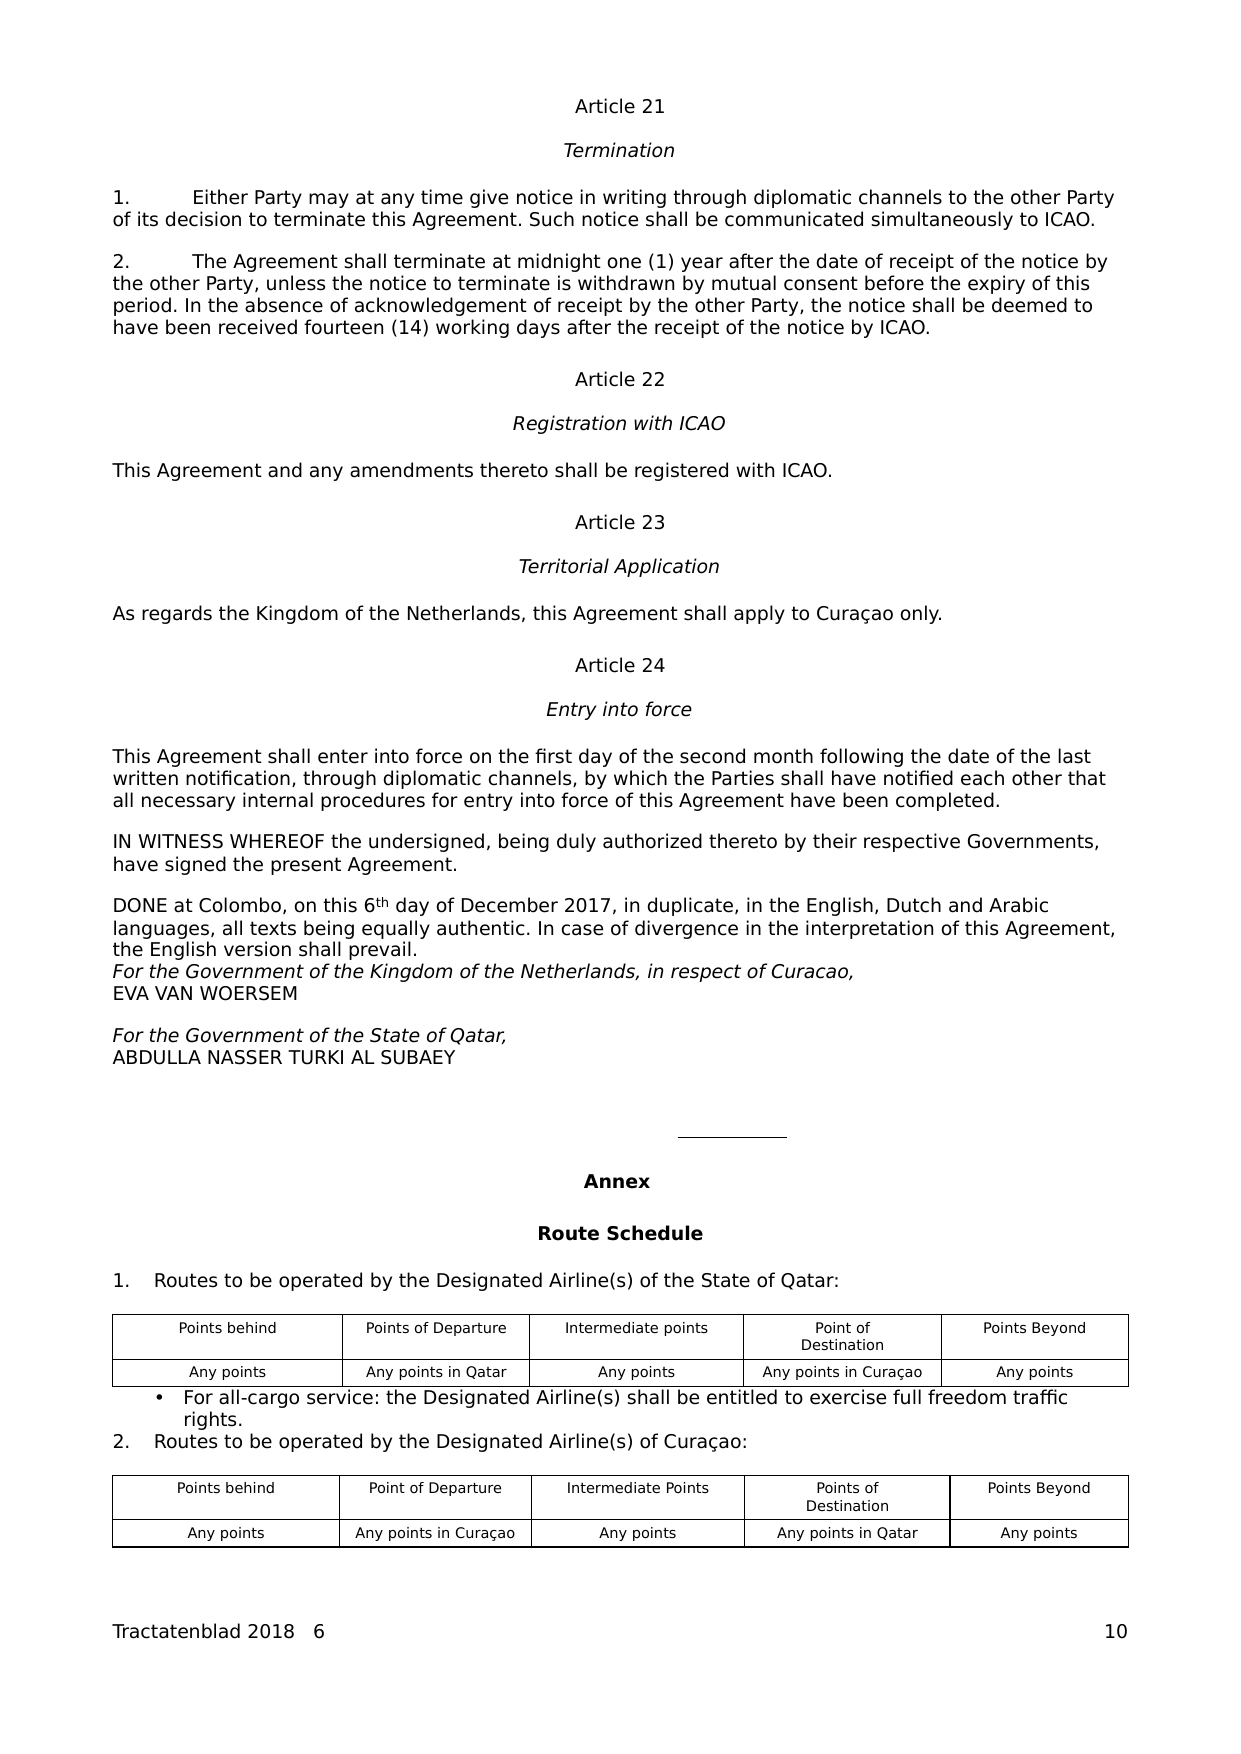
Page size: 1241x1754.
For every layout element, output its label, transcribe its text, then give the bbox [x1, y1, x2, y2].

text For the Government of the State of Qatar, ABDULLA NASSER TURKI AL SUBAEY [112, 1025, 1128, 1069]
text As regards the Kingdom of the Netherlands, this Agreement shall apply to Curaçao only. [112, 603, 1128, 624]
subtitle Annex [112, 1171, 1128, 1193]
table_cell Any points in Curaçao [340, 1520, 531, 1546]
table_header Points behind [113, 1315, 342, 1358]
table_cell Any points in Curaçao [744, 1360, 941, 1386]
table_cell Any points [113, 1360, 342, 1386]
table_cell Any points in Qatar [343, 1360, 529, 1386]
table_header Points Beyond [951, 1476, 1128, 1519]
text • For all-cargo service: the Designated Airline(s) shall be entitled to exercise full freedom traffic rights. [153, 1387, 1128, 1431]
table_cell Any points [942, 1360, 1128, 1386]
text IN WITNESS WHEREOF the undersigned, being duly authorized thereto by their respective Governments, have signed the present Agreement. [112, 831, 1128, 875]
table_header Points of Destination [745, 1476, 949, 1519]
subtitle Article 23 Territorial Application [112, 512, 1128, 578]
text This Agreement shall enter into force on the first day of the second month following the date of the last written notification, through diplomatic channels, by which the Parties shall have notified each other that all necessary internal procedures for entry into force of this Agreement have been completed. [112, 746, 1128, 811]
text 2. Routes to be operated by the Designated Airline(s) of Curaçao: [112, 1431, 1128, 1453]
table_header Points behind [113, 1476, 339, 1519]
table_header Point of Departure [340, 1476, 531, 1519]
table_header Intermediate Points [532, 1476, 744, 1519]
table_header Intermediate points [530, 1315, 743, 1358]
subtitle Article 21 Termination [112, 96, 1128, 162]
subtitle Route Schedule [112, 1223, 1128, 1245]
text 1. Routes to be operated by the Designated Airline(s) of the State of Qatar: [112, 1270, 1128, 1292]
table_header Points of Departure [343, 1315, 529, 1358]
table_cell Any points [951, 1520, 1128, 1546]
text 1. Either Party may at any time give notice in writing through diplomatic channels to the other Party of its decision to terminate this Agreement. Such notice shall be communicated simultaneously to ICAO. [112, 187, 1128, 231]
table_header Points Beyond [942, 1315, 1128, 1358]
subtitle Article 22 Registration with ICAO [112, 369, 1128, 435]
table_cell Any points [532, 1520, 744, 1546]
text DONE at Colombo, on this 6th day of December 2017, in duplicate, in the English, Dutch and Arabic languages, all texts being equally authentic. In case of divergence in the interpretation of this Agreement, the English version shall prevail. [112, 895, 1128, 961]
table_header Point of Destination [744, 1315, 941, 1358]
text This Agreement and any amendments thereto shall be registered with ICAO. [112, 460, 1128, 482]
text 2. The Agreement shall terminate at midnight one (1) year after the date of receipt of the notice by the other Party, unless the notice to terminate is withdrawn by mutual consent before the expiry of this period. In the absence of acknowledgement of receipt by the other Party, the notice shall be deemed to have been received fourteen (14) working days after the receipt of the notice by ICAO. [112, 251, 1128, 339]
table_cell Any points [113, 1520, 339, 1546]
text For the Government of the Kingdom of the Netherlands, in respect of Curacao, EVA VAN WOERSEM [112, 961, 1128, 1005]
subtitle Article 24 Entry into force [112, 654, 1128, 721]
table_cell Any points [530, 1360, 743, 1386]
table_cell Any points in Qatar [745, 1520, 949, 1546]
